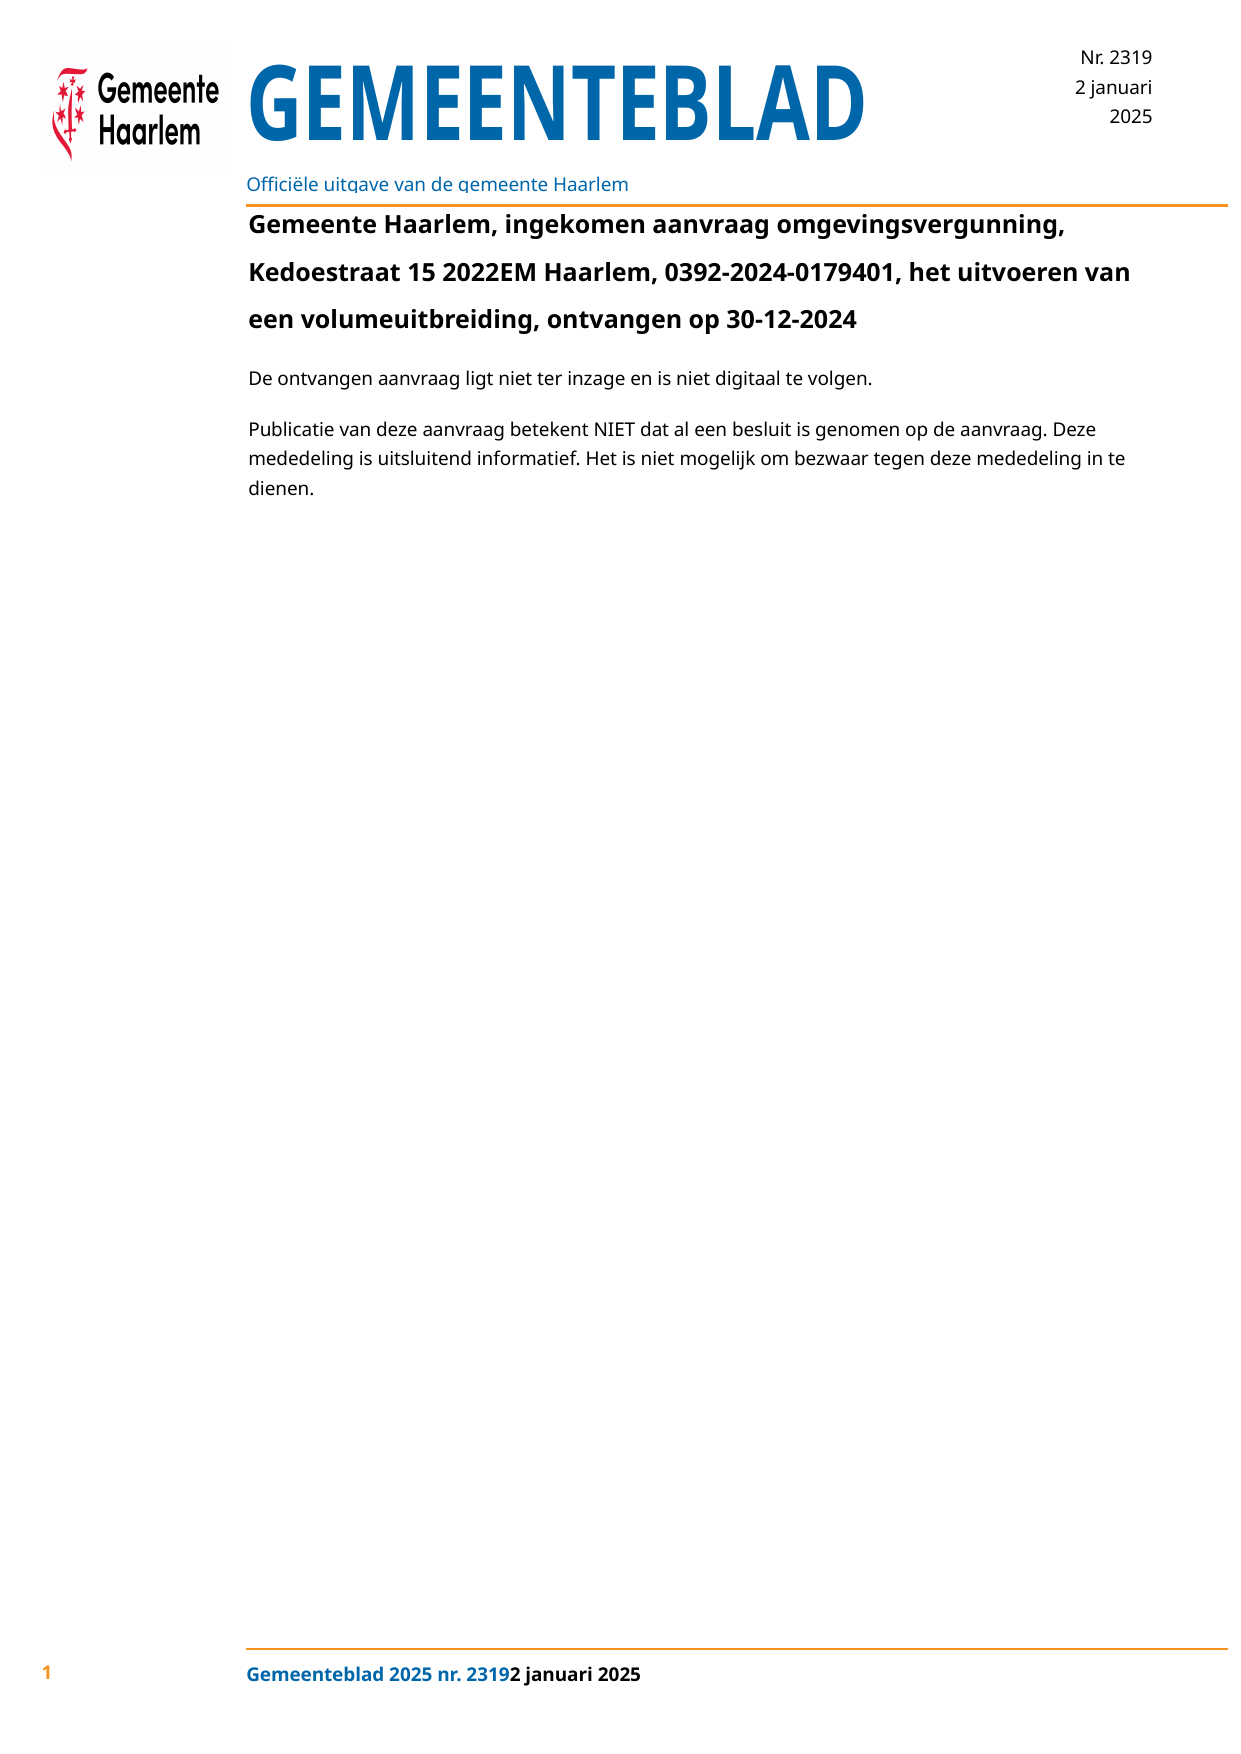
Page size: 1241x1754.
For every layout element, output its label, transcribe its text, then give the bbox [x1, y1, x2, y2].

text De ontvangen aanvraag ligt niet ter inzage en is niet digitaal te volgen. [248, 366, 1152, 391]
text Gemeente Haarlem, ingekomen aanvraag omgevingsvergunning, Kedoestraat 15 2022EM Haarlem, 0392-2024-0179401, het uitvoeren van een volumeuitbreiding, ontvangen op 30-12-2024 [248, 207, 1152, 336]
picture [41, 47, 231, 172]
text Publicatie van deze aanvraag betekent NIET dat al een besluit is genomen op de aanvraag. Deze mededeling is uitsluitend informatief. Het is niet mogelijk om bezwaar tegen deze mededeling in te dienen. [248, 416, 1152, 501]
